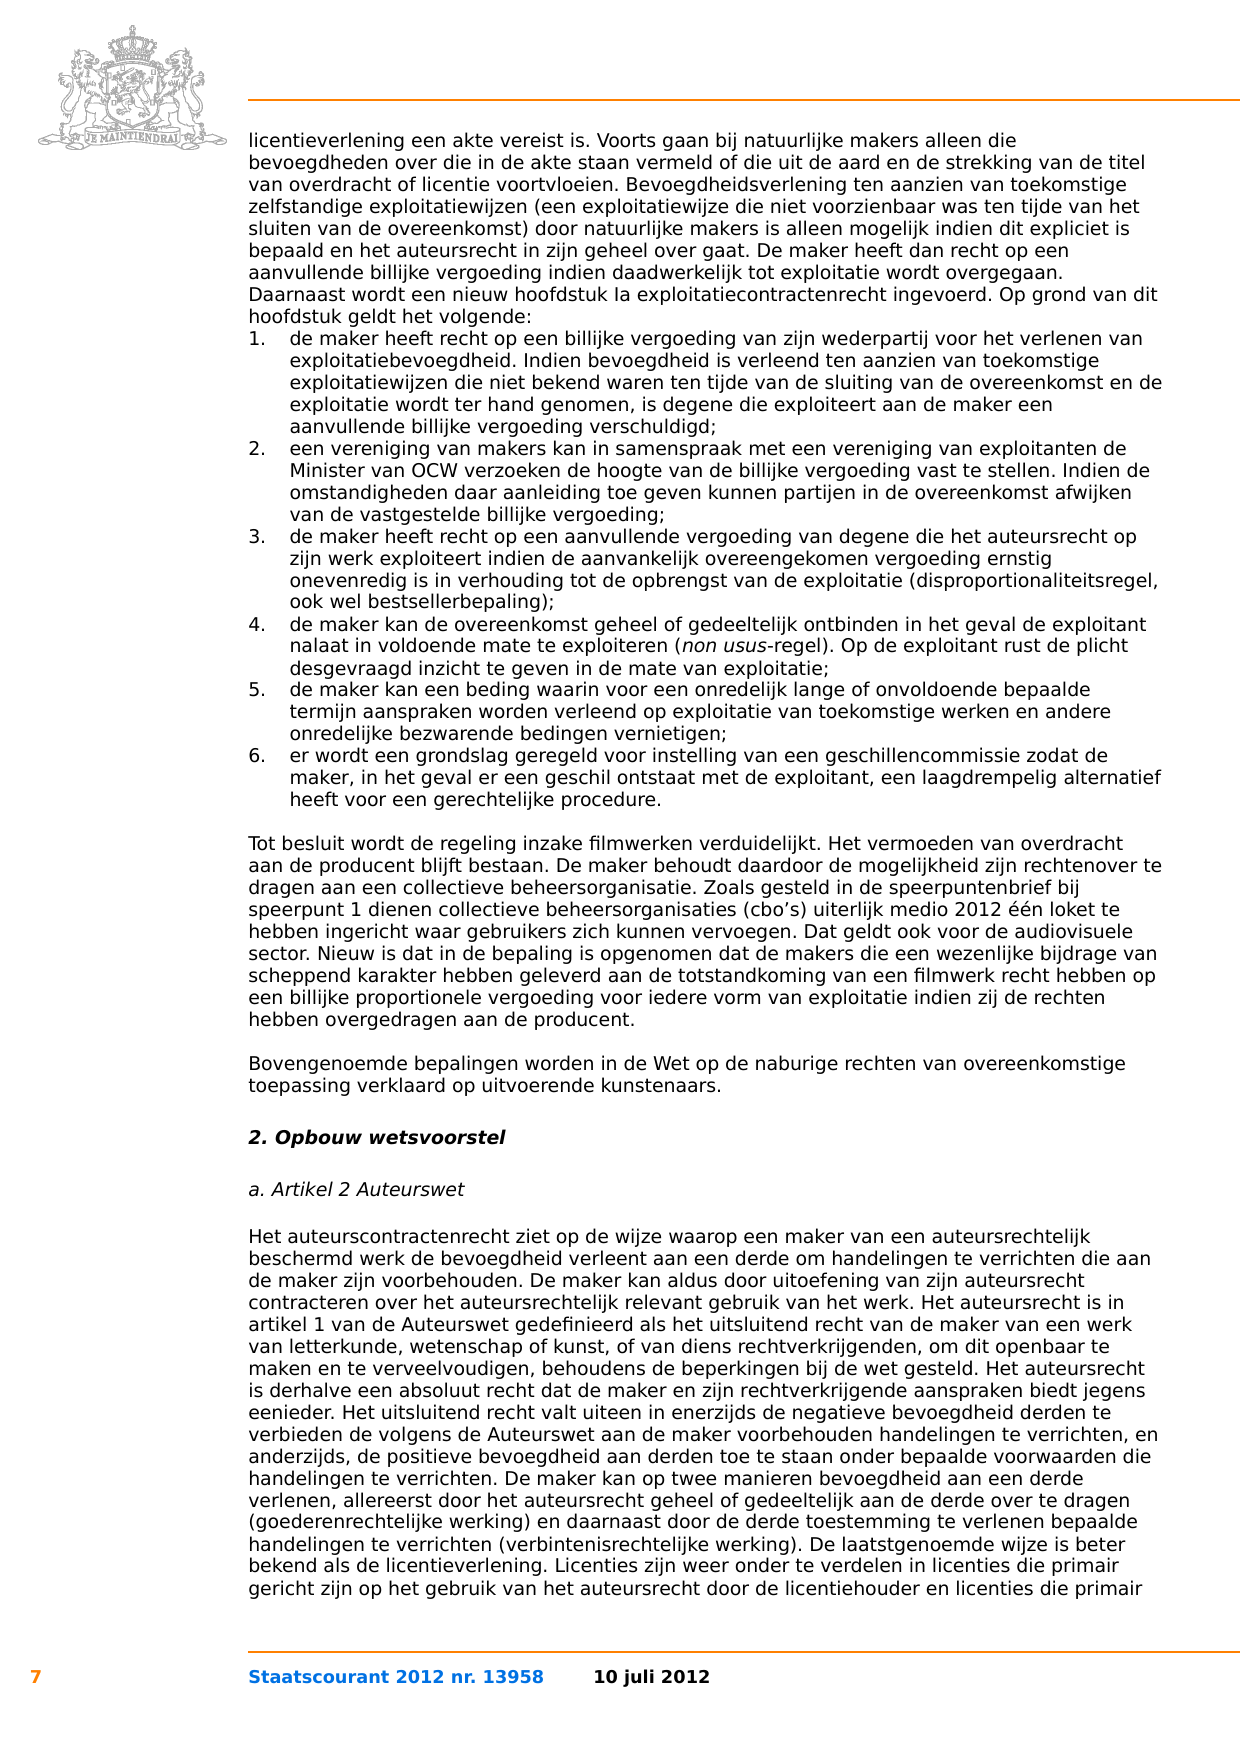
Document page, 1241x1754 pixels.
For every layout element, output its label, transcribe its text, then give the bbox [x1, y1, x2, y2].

text Bovengenoemde bepalingen worden in de Wet op de naburige rechten van overeenkomstige toepassing verklaard op uitvoerende kunstenaars. [248, 1053, 1163, 1097]
text Daarnaast wordt een nieuw hoofdstuk Ia exploitatiecontractenrecht ingevoerd. Op grond van dit hoofdstuk geldt het volgende: [248, 284, 1163, 328]
text 6. er wordt een grondslag geregeld voor instelling van een geschillencommissie zodat de maker, in het geval er een geschil ontstaat met de exploitant, een laagdrempelig alternatief heeft voor een gerechtelijke procedure. [248, 745, 1163, 811]
text licentieverlening een akte vereist is. Voorts gaan bij natuurlijke makers alleen die bevoegdheden over die in de akte staan vermeld of die uit de aard en de strekking van de titel van overdracht of licentie voortvloeien. Bevoegdheidsverlening ten aanzien van toekomstige zelfstandige exploitatiewijzen (een exploitatiewijze die niet voorzienbaar was ten tijde van het sluiten van de overeenkomst) door natuurlijke makers is alleen mogelijk indien dit expliciet is bepaald en het auteursrecht in zijn geheel over gaat. De maker heeft dan recht op een aanvullende billijke vergoeding indien daadwerkelijk tot exploitatie wordt overgegaan. [248, 130, 1163, 284]
subtitle a. Artikel 2 Auteurswet [248, 1179, 1163, 1201]
subtitle 2. Opbouw wetsvoorstel [248, 1127, 1163, 1149]
picture [38, 25, 227, 150]
text Tot besluit wordt de regeling inzake filmwerken verduidelijkt. Het vermoeden van overdracht aan de producent blijft bestaan. De maker behoudt daardoor de mogelijkheid zijn rechtenover te dragen aan een collectieve beheersorganisatie. Zoals gesteld in de speerpuntenbrief bij speerpunt 1 dienen collectieve beheersorganisaties (cbo’s) uiterlijk medio 2012 één loket te hebben ingericht waar gebruikers zich kunnen vervoegen. Dat geldt ook voor de audiovisuele sector. Nieuw is dat in de bepaling is opgenomen dat de makers die een wezenlijke bijdrage van scheppend karakter hebben geleverd aan de totstandkoming van een filmwerk recht hebben op een billijke proportionele vergoeding voor iedere vorm van exploitatie indien zij de rechten hebben overgedragen aan de producent. [248, 833, 1163, 1031]
text 4. de maker kan de overeenkomst geheel of gedeeltelijk ontbinden in het geval de exploitant nalaat in voldoende mate te exploiteren (non usus-regel). Op de exploitant rust de plicht desgevraagd inzicht te geven in de mate van exploitatie; [248, 613, 1163, 679]
text Het auteurscontractenrecht ziet op de wijze waarop een maker van een auteursrechtelijk beschermd werk de bevoegdheid verleent aan een derde om handelingen te verrichten die aan de maker zijn voorbehouden. De maker kan aldus door uitoefening van zijn auteursrecht contracteren over het auteursrechtelijk relevant gebruik van het werk. Het auteursrecht is in artikel 1 van de Auteurswet gedefinieerd als het uitsluitend recht van de maker van een werk van letterkunde, wetenschap of kunst, of van diens rechtverkrijgenden, om dit openbaar te maken en te verveelvoudigen, behoudens de beperkingen bij de wet gesteld. Het auteursrecht is derhalve een absoluut recht dat de maker en zijn rechtverkrijgende aanspraken biedt jegens eenieder. Het uitsluitend recht valt uiteen in enerzijds de negatieve bevoegdheid derden te verbieden de volgens de Auteurswet aan de maker voorbehouden handelingen te verrichten, en anderzijds, de positieve bevoegdheid aan derden toe te staan onder bepaalde voorwaarden die handelingen te verrichten. De maker kan op twee manieren bevoegdheid aan een derde verlenen, allereerst door het auteursrecht geheel of gedeeltelijk aan de derde over te dragen (goederenrechtelijke werking) en daarnaast door de derde toestemming te verlenen bepaalde handelingen te verrichten (verbintenisrechtelijke werking). De laatstgenoemde wijze is beter bekend als de licentieverlening. Licenties zijn weer onder te verdelen in licenties die primair gericht zijn op het gebruik van het auteursrecht door de licentiehouder en licenties die primair [248, 1226, 1163, 1599]
text 3. de maker heeft recht op een aanvullende vergoeding van degene die het auteursrecht op zijn werk exploiteert indien de aanvankelijk overeengekomen vergoeding ernstig onevenredig is in verhouding tot de opbrengst van de exploitatie (disproportionaliteitsregel, ook wel bestsellerbepaling); [248, 526, 1163, 613]
text 1. de maker heeft recht op een billijke vergoeding van zijn wederpartij voor het verlenen van exploitatiebevoegdheid. Indien bevoegdheid is verleend ten aanzien van toekomstige exploitatiewijzen die niet bekend waren ten tijde van de sluiting van de overeenkomst en de exploitatie wordt ter hand genomen, is degene die exploiteert aan de maker een aanvullende billijke vergoeding verschuldigd; [248, 328, 1163, 438]
text 2. een vereniging van makers kan in samenspraak met een vereniging van exploitanten de Minister van OCW verzoeken de hoogte van de billijke vergoeding vast te stellen. Indien de omstandigheden daar aanleiding toe geven kunnen partijen in de overeenkomst afwijken van de vastgestelde billijke vergoeding; [248, 438, 1163, 526]
text 5. de maker kan een beding waarin voor een onredelijk lange of onvoldoende bepaalde termijn aanspraken worden verleend op exploitatie van toekomstige werken en andere onredelijke bezwarende bedingen vernietigen; [248, 679, 1163, 745]
